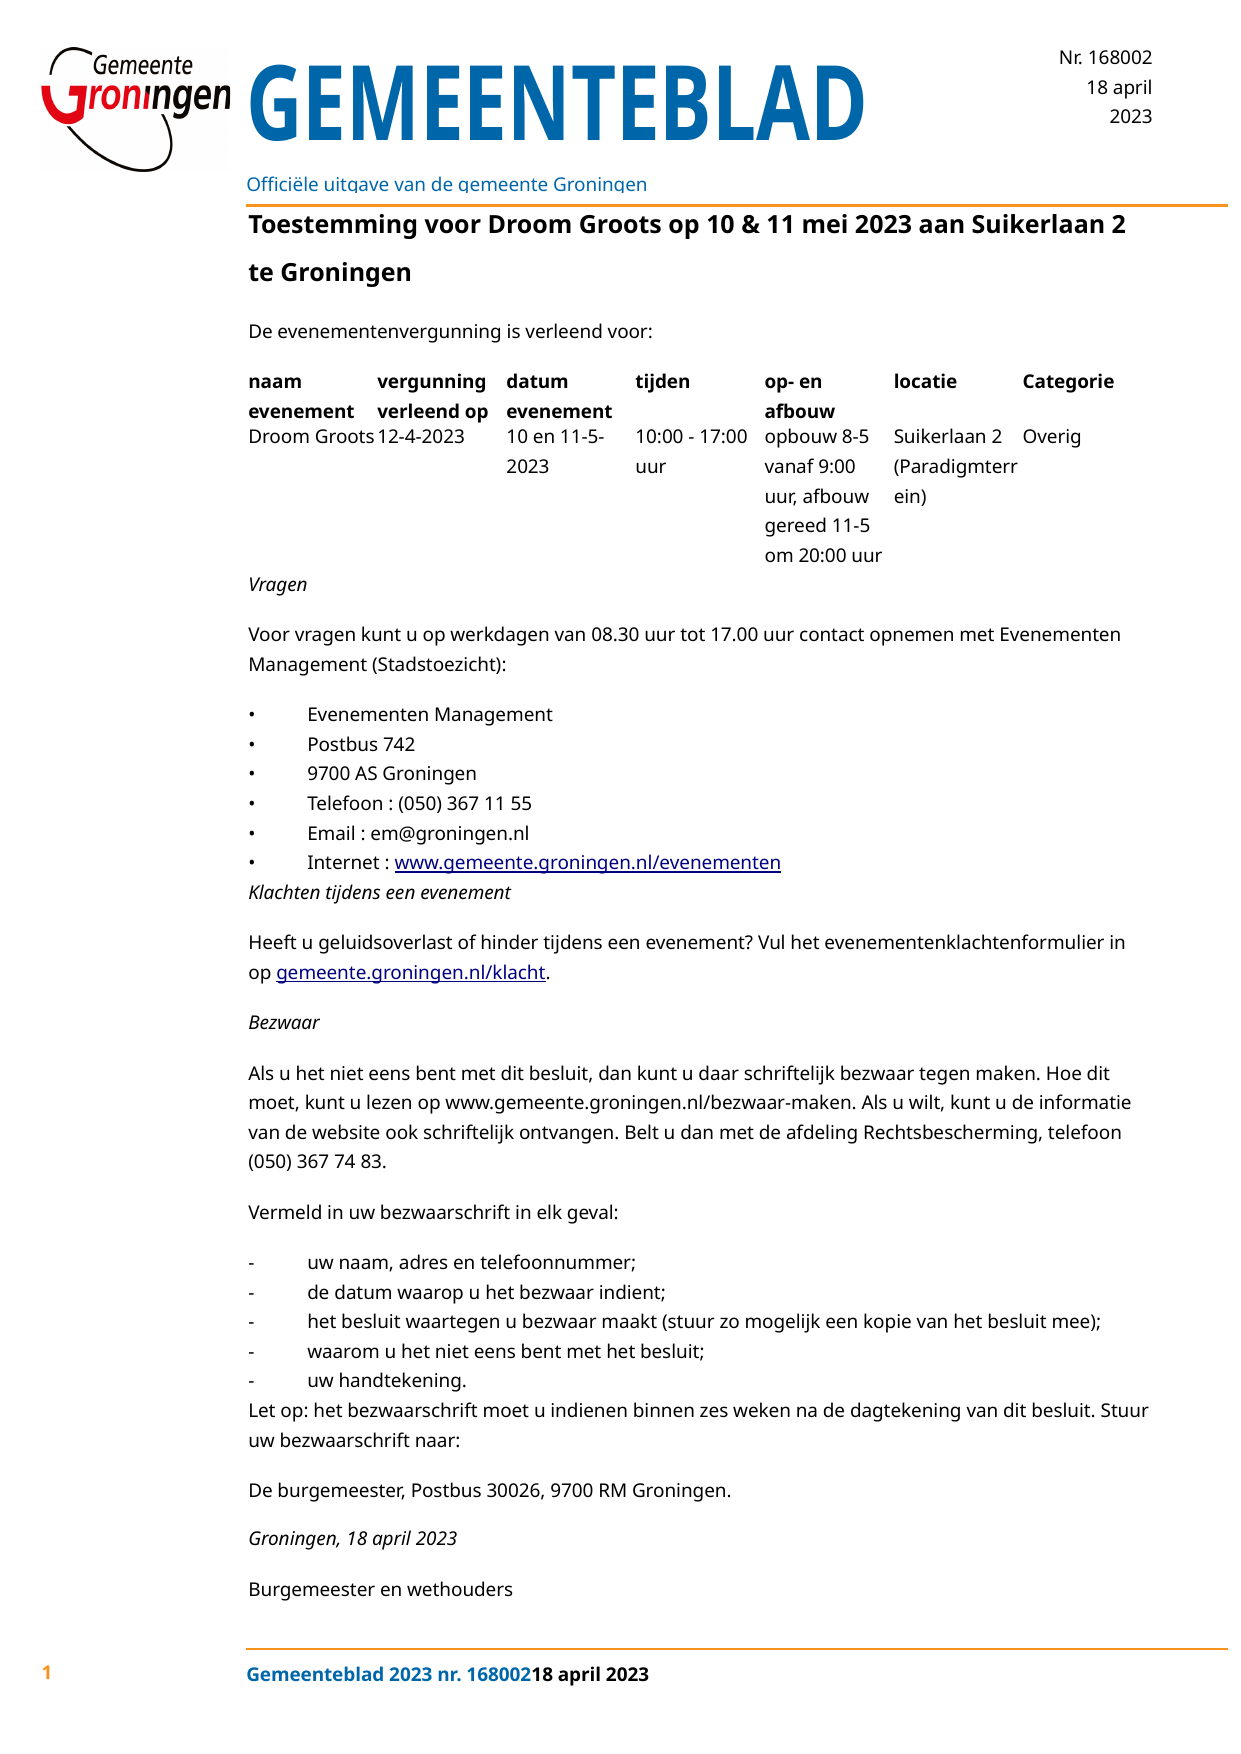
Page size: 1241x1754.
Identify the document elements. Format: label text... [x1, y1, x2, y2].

table_header locatie [894, 369, 1022, 424]
text Klachten tijdens een evenement [248, 879, 1152, 905]
text Toestemming voor Droom Groots op 10 & 11 mei 2023 aan Suikerlaan 2 te Groningen [248, 207, 1152, 288]
text Als u het niet eens bent met dit besluit, dan kunt u daar schriftelijk bezwaar tegen maken. Hoe dit moet, kunt u lezen op www.gemeente.groningen.nl/bezwaar-maken. Als u wilt, kunt u de informatie van de website ook schriftelijk ontvangen. Belt u dan met de afdeling Rechtsbescherming, telefoon (050) 367 74 83. [248, 1060, 1152, 1174]
text Let op: het bezwaarschrift moet u indienen binnen zes weken na de dagtekening van dit besluit. Stuur uw bezwaarschrift naar: [248, 1397, 1152, 1453]
table_header tijden [635, 369, 764, 424]
text Voor vragen kunt u op werkdagen van 08.30 uur tot 17.00 uur contact opnemen met Evenementen Management (Stadstoezicht): [248, 621, 1152, 677]
table_cell 12-4-2023 [377, 424, 506, 568]
table_cell opbouw 8-5 vanaf 9:00 uur, afbouw gereed 11-5 om 20:00 uur [764, 424, 893, 568]
table_header op- en afbouw [764, 369, 893, 424]
list het besluit waartegen u bezwaar maakt (stuur zo mogelijk een kopie van het besluit mee); [248, 1308, 1152, 1334]
text Burgemeester en wethouders [248, 1577, 1152, 1602]
list Postbus 742 [248, 731, 1152, 757]
text Bezwaar [248, 1009, 1152, 1035]
picture [41, 47, 231, 172]
text De burgemeester, Postbus 30026, 9700 RM Groningen. [248, 1477, 1152, 1503]
list de datum waarop u het bezwaar indient; [248, 1279, 1152, 1305]
table_header naam evenement [248, 369, 377, 424]
table_cell Droom Groots [248, 424, 377, 568]
list Email : em@groningen.nl [248, 820, 1152, 846]
list 9700 AS Groningen [248, 761, 1152, 786]
table_header datum evenement [506, 369, 635, 424]
text Groningen, 18 april 2023 [248, 1525, 1152, 1551]
list waarom u het niet eens bent met het besluit; [248, 1338, 1152, 1364]
list uw naam, adres en telefoonnummer; [248, 1249, 1152, 1275]
table_cell Overig [1023, 424, 1152, 568]
list Telefoon : (050) 367 11 55 [248, 790, 1152, 816]
list Evenementen Management [248, 701, 1152, 727]
text Vragen [248, 571, 1152, 597]
table_header Categorie [1023, 369, 1152, 424]
table_cell Suikerlaan 2 (Paradigmterrein) [894, 424, 1022, 568]
table_cell 10:00 - 17:00 uur [635, 424, 764, 568]
text Vermeld in uw bezwaarschrift in elk geval: [248, 1199, 1152, 1225]
text Heeft u geluidsoverlast of hinder tijdens een evenement? Vul het evenementenklachtenformulier in op gemeente.groningen.nl/klacht. [248, 929, 1152, 985]
list Internet : www.gemeente.groningen.nl/evenementen [248, 849, 1152, 875]
text De evenementenvergunning is verleend voor: [248, 318, 1152, 344]
list uw handtekening. [248, 1368, 1152, 1393]
table_header vergunning verleend op [377, 369, 506, 424]
table_cell 10 en 11-5-2023 [506, 424, 635, 568]
